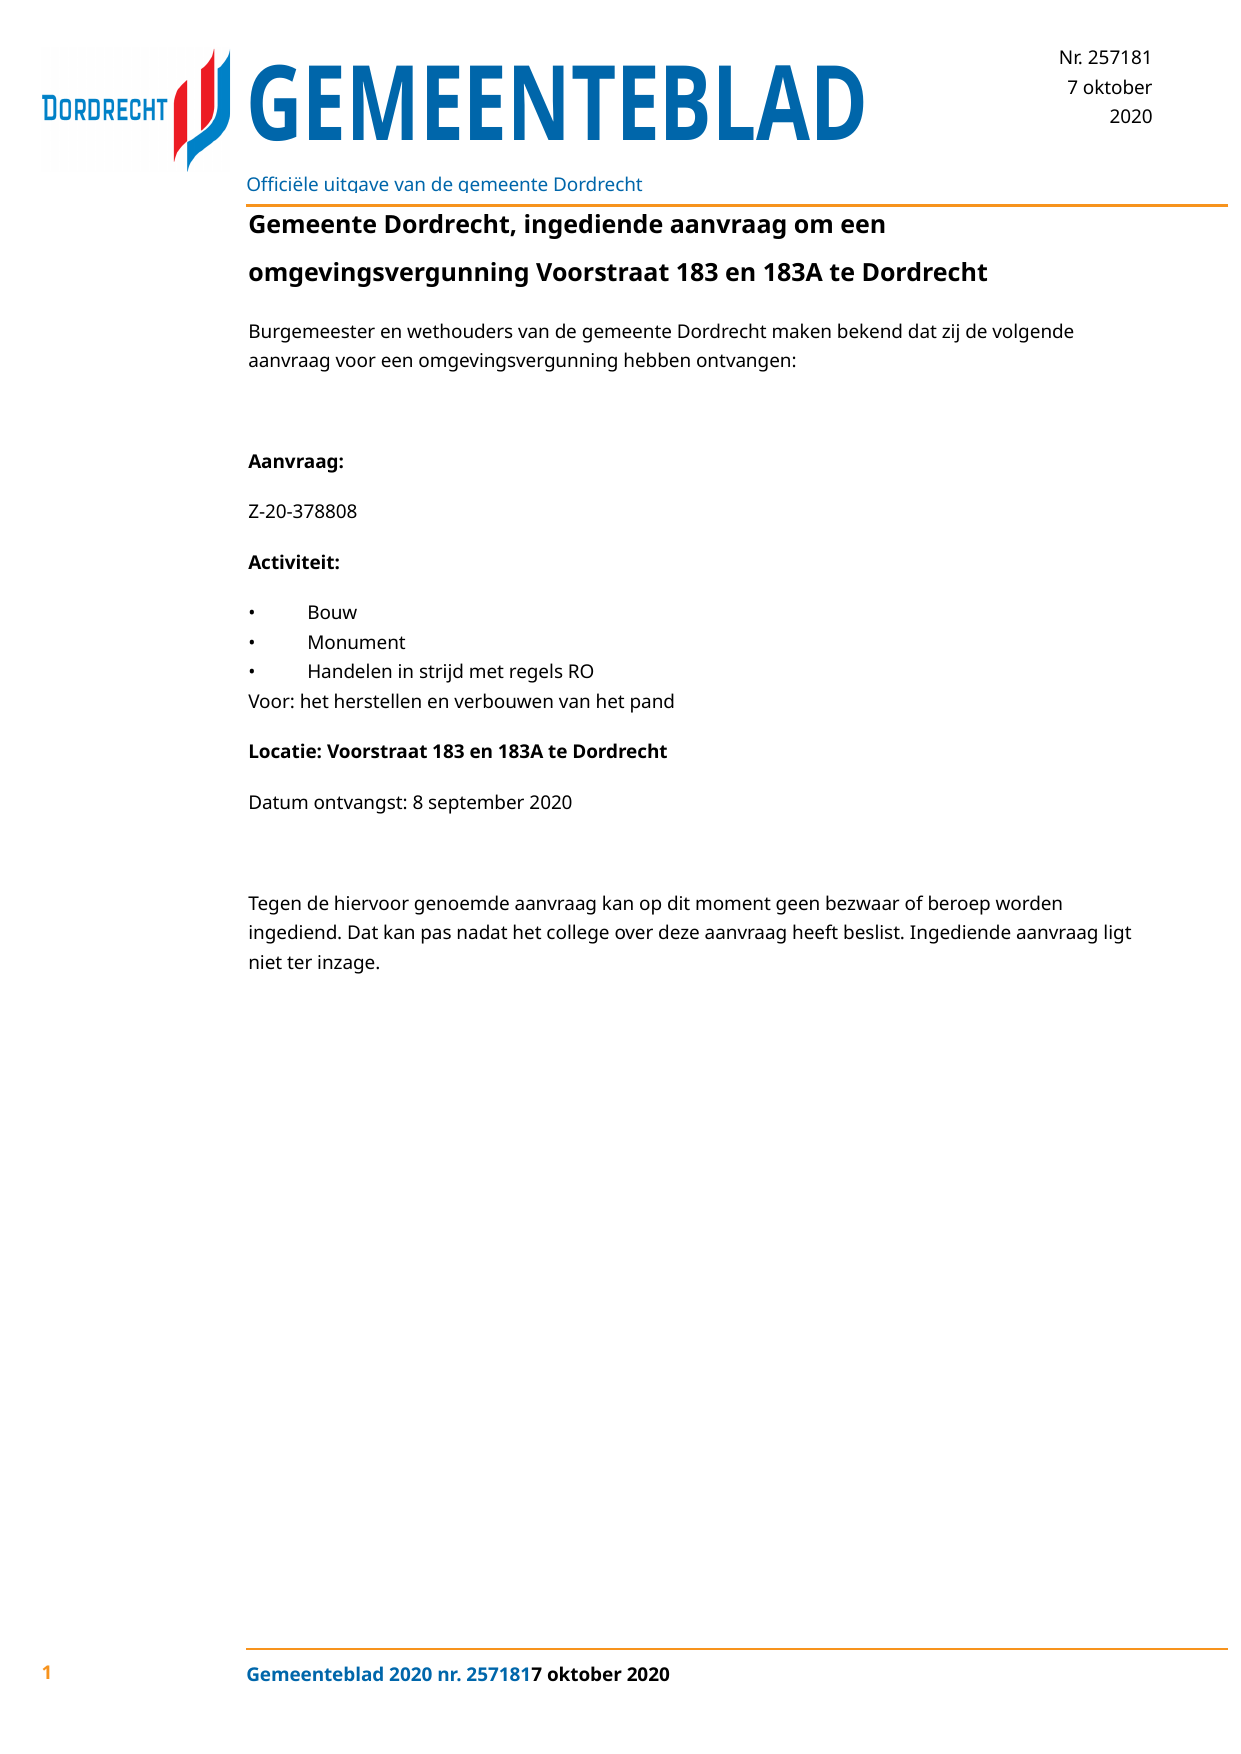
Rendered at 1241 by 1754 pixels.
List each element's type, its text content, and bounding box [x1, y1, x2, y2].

text Tegen de hiervoor genoemde aanvraag kan op dit moment geen bezwaar of beroep worden ingediend. Dat kan pas nadat het college over deze aanvraag heeft beslist. Ingediende aanvraag ligt niet ter inzage. [248, 890, 1152, 975]
list Bouw [248, 599, 1152, 625]
list Handelen in strijd met regels RO [248, 659, 1152, 684]
text Aanvraag: [248, 448, 1152, 474]
text Voor: het herstellen en verbouwen van het pand [248, 688, 1152, 714]
text Gemeente Dordrecht, ingediende aanvraag om een omgevingsvergunning Voorstraat 183 en 183A te Dordrecht [248, 207, 1152, 288]
text Burgemeester en wethouders van de gemeente Dordrecht maken bekend dat zij de volgende aanvraag voor een omgevingsvergunning hebben ontvangen: [248, 318, 1152, 373]
text Datum ontvangst: 8 september 2020 [248, 789, 1152, 815]
text Activiteit: [248, 549, 1152, 575]
picture [41, 47, 231, 172]
text Locatie: Voorstraat 183 en 183A te Dordrecht [248, 739, 1152, 764]
text Z-20-378808 [248, 499, 1152, 524]
list Monument [248, 629, 1152, 655]
